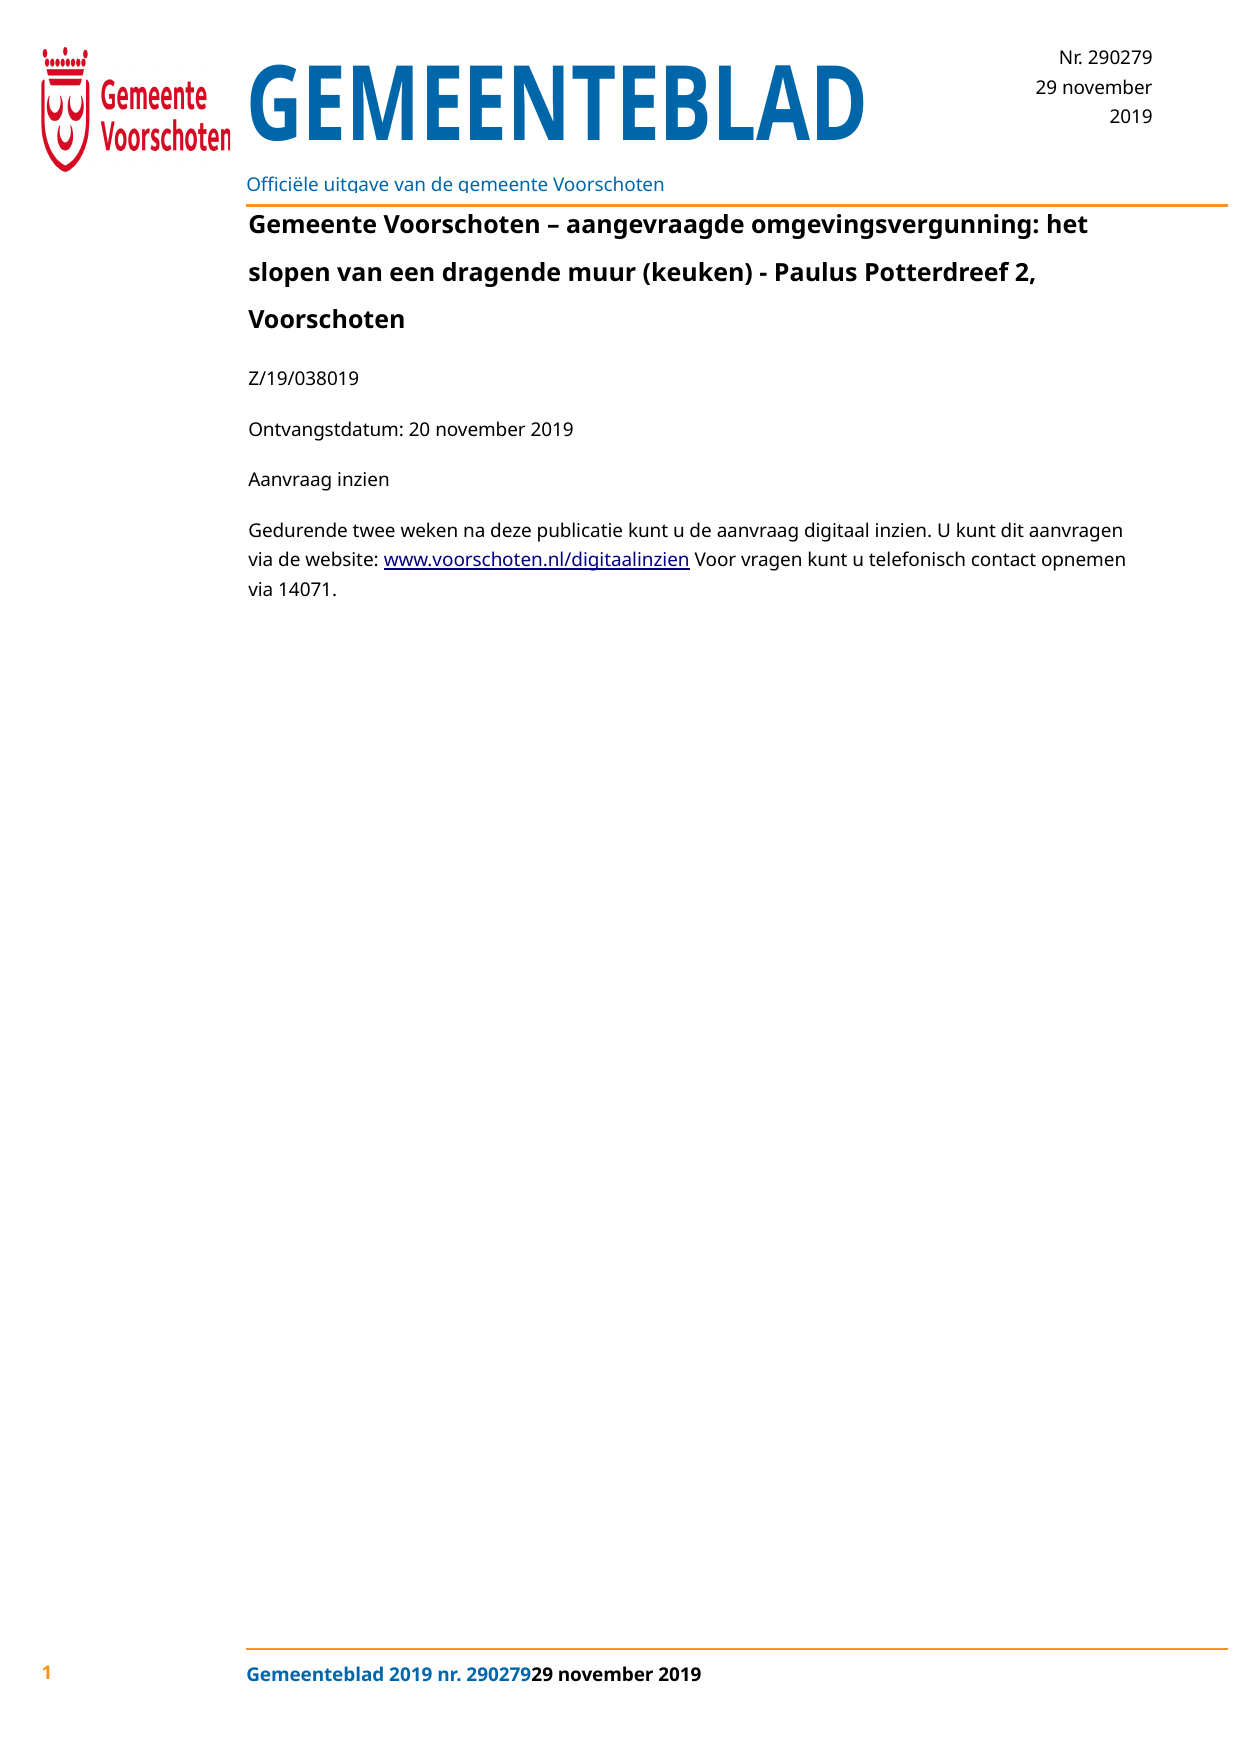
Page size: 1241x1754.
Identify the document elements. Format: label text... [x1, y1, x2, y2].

text Aanvraag inzien [248, 466, 1152, 492]
text Z/19/038019 [248, 366, 1152, 391]
picture [41, 47, 231, 172]
text Ontvangstdatum: 20 november 2019 [248, 416, 1152, 442]
text Gedurende twee weken na deze publicatie kunt u de aanvraag digitaal inzien. U kunt dit aanvragen via de website: www.voorschoten.nl/digitaalinzien Voor vragen kunt u telefonisch contact opnemen via 14071. [248, 517, 1152, 602]
text Gemeente Voorschoten – aangevraagde omgevingsvergunning: het slopen van een dragende muur (keuken) - Paulus Potterdreef 2, Voorschoten [248, 207, 1152, 336]
